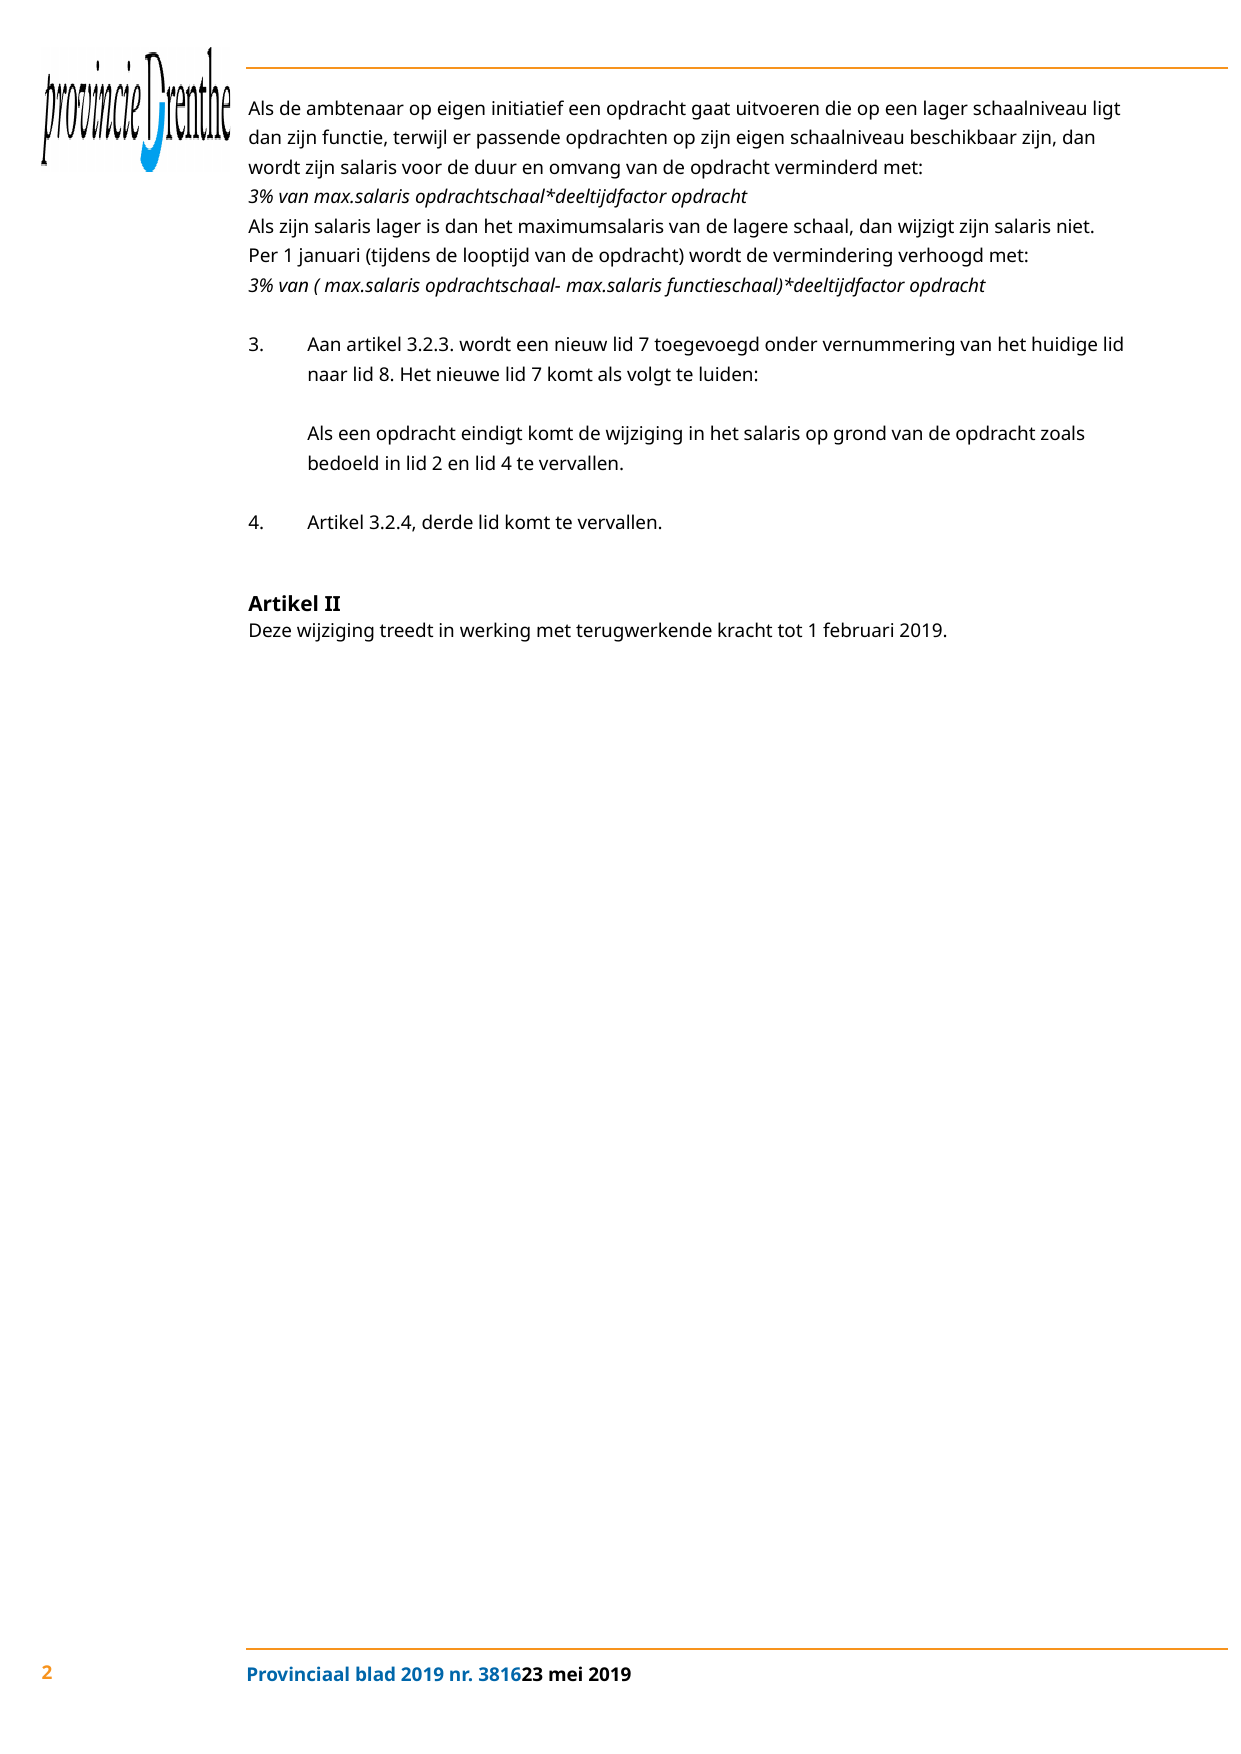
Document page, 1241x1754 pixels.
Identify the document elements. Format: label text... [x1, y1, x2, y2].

text Deze wijziging treedt in werking met terugwerkende kracht tot 1 februari 2019. [248, 617, 1152, 643]
list Als een opdracht eindigt komt de wijziging in het salaris op grond van de opdracht zoals bedoeld in lid 2 en lid 4 te vervallen. [248, 420, 1152, 476]
text 3% van max.salaris opdrachtschaal*deeltijdfactor opdracht [248, 183, 1152, 209]
list Aan artikel 3.2.3. wordt een nieuw lid 7 toegevoegd onder vernummering van het huidige lid naar lid 8. Het nieuwe lid 7 komt als volgt te luiden: [248, 331, 1152, 387]
picture [41, 47, 231, 172]
text Als de ambtenaar op eigen initiatief een opdracht gaat uitvoeren die op een lager schaalniveau ligt dan zijn functie, terwijl er passende opdrachten op zijn eigen schaalniveau beschikbaar zijn, dan wordt zijn salaris voor de duur en omvang van de opdracht verminderd met: [248, 95, 1152, 180]
text 3% van ( max.salaris opdrachtschaal- max.salaris functieschaal)*deeltijdfactor opdracht [248, 272, 1152, 298]
text Per 1 januari (tijdens de looptijd van de opdracht) wordt de vermindering verhoogd met: [248, 243, 1152, 268]
list Artikel 3.2.4, derde lid komt te vervallen. [248, 509, 1152, 535]
text Artikel II [248, 589, 1152, 617]
text Als zijn salaris lager is dan het maximumsalaris van de lagere schaal, dan wijzigt zijn salaris niet. [248, 213, 1152, 239]
